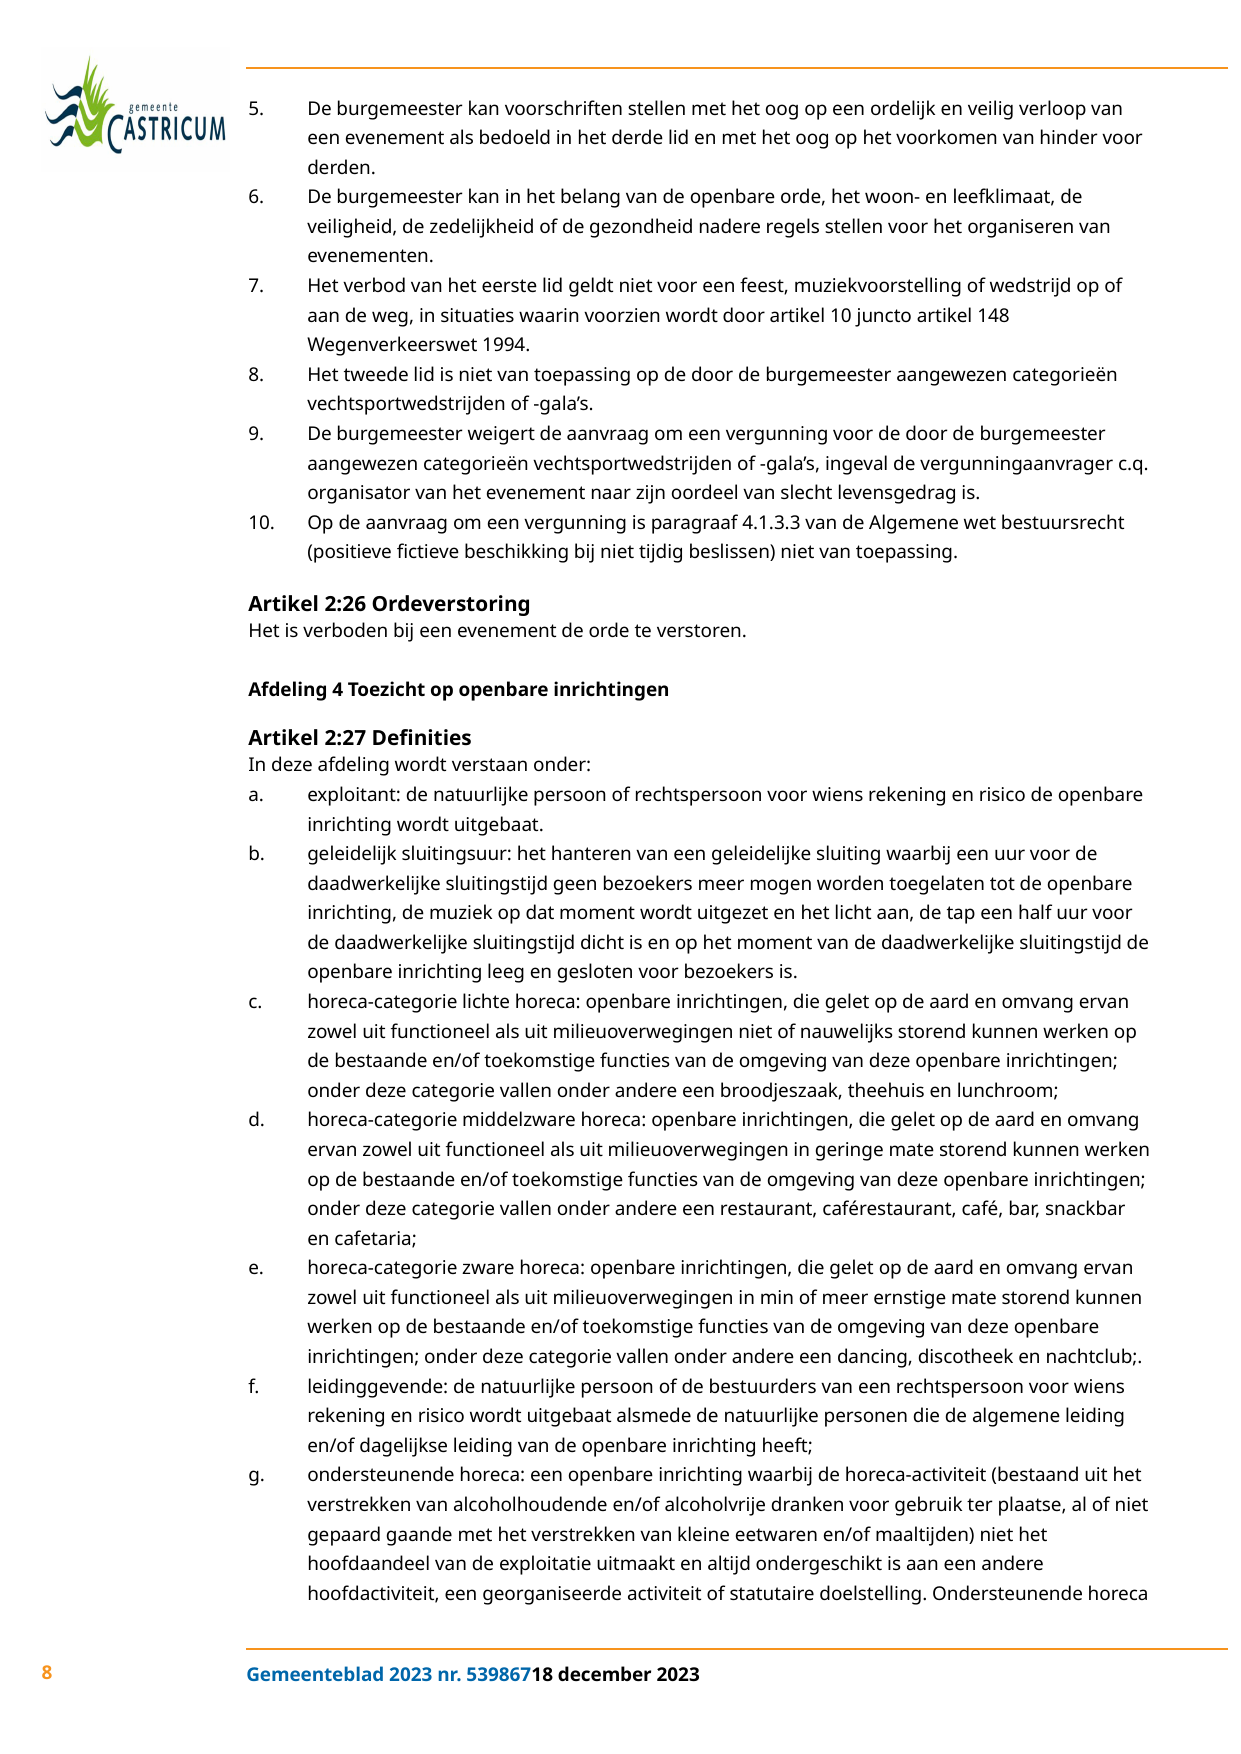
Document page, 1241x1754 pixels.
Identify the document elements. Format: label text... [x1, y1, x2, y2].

list exploitant: de natuurlijke persoon of rechtspersoon voor wiens rekening en risico de openbare inrichting wordt uitgebaat. [248, 781, 1152, 836]
list Op de aanvraag om een vergunning is paragraaf 4.1.3.3 van de Algemene wet bestuursrecht (positieve fictieve beschikking bij niet tijdig beslissen) niet van toepassing. [248, 509, 1152, 564]
list horeca-categorie middelzware horeca: openbare inrichtingen, die gelet op de aard en omvang ervan zowel uit functioneel als uit milieuoverwegingen in geringe mate storend kunnen werken op de bestaande en/of toekomstige functies van de omgeving van deze openbare inrichtingen; onder deze categorie vallen onder andere een restaurant, caférestaurant, café, bar, snackbar en cafetaria; [248, 1107, 1152, 1251]
list Het tweede lid is niet van toepassing op de door de burgemeester aangewezen categorieën vechtsportwedstrijden of -gala’s. [248, 361, 1152, 416]
list leidinggevende: de natuurlijke persoon of de bestuurders van een rechtspersoon voor wiens rekening en risico wordt uitgebaat alsmede de natuurlijke personen die de algemene leiding en/of dagelijkse leiding van de openbare inrichting heeft; [248, 1373, 1152, 1458]
list ondersteunende horeca: een openbare inrichting waarbij de horeca-activiteit (bestaand uit het verstrekken van alcoholhoudende en/of alcoholvrije dranken voor gebruik ter plaatse, al of niet gepaard gaande met het verstrekken van kleine eetwaren en/of maaltijden) niet het hoofdaandeel van de exploitatie uitmaakt en altijd ondergeschikt is aan een andere hoofdactiviteit, een georganiseerde activiteit of statutaire doelstelling. Ondersteunende horeca [248, 1462, 1152, 1606]
picture [41, 47, 231, 172]
text Artikel 2:26 Ordeverstoring [248, 589, 1152, 617]
text In deze afdeling wordt verstaan onder: [248, 752, 1152, 777]
list horeca-categorie zware horeca: openbare inrichtingen, die gelet op de aard en omvang ervan zowel uit functioneel als uit milieuoverwegingen in min of meer ernstige mate storend kunnen werken op de bestaande en/of toekomstige functies van de omgeving van deze openbare inrichtingen; onder deze categorie vallen onder andere een dancing, discotheek en nachtclub;. [248, 1254, 1152, 1369]
list De burgemeester weigert de aanvraag om een vergunning voor de door de burgemeester aangewezen categorieën vechtsportwedstrijden of -gala’s, ingeval de vergunningaanvrager c.q. organisator van het evenement naar zijn oordeel van slecht levensgedrag is. [248, 420, 1152, 505]
list Het verbod van het eerste lid geldt niet voor een feest, muziekvoorstelling of wedstrijd op of aan de weg, in situaties waarin voorzien wordt door artikel 10 juncto artikel 148 Wegenverkeerswet 1994. [248, 272, 1152, 357]
text Afdeling 4 Toezicht op openbare inrichtingen [248, 677, 1152, 702]
list horeca-categorie lichte horeca: openbare inrichtingen, die gelet op de aard en omvang ervan zowel uit functioneel als uit milieuoverwegingen niet of nauwelijks storend kunnen werken op de bestaande en/of toekomstige functies van de omgeving van deze openbare inrichtingen; onder deze categorie vallen onder andere een broodjeszaak, theehuis en lunchroom; [248, 988, 1152, 1103]
text Artikel 2:27 Definities [248, 723, 1152, 752]
list De burgemeester kan in het belang van de openbare orde, het woon- en leefklimaat, de veiligheid, de zedelijkheid of de gezondheid nadere regels stellen voor het organiseren van evenementen. [248, 183, 1152, 268]
list De burgemeester kan voorschriften stellen met het oog op een ordelijk en veilig verloop van een evenement als bedoeld in het derde lid en met het oog op het voorkomen van hinder voor derden. [248, 95, 1152, 180]
list geleidelijk sluitingsuur: het hanteren van een geleidelijke sluiting waarbij een uur voor de daadwerkelijke sluitingstijd geen bezoekers meer mogen worden toegelaten tot de openbare inrichting, de muziek op dat moment wordt uitgezet en het licht aan, de tap een half uur voor de daadwerkelijke sluitingstijd dicht is en op het moment van de daadwerkelijke sluitingstijd de openbare inrichting leeg en gesloten voor bezoekers is. [248, 840, 1152, 984]
text Het is verboden bij een evenement de orde te verstoren. [248, 617, 1152, 643]
